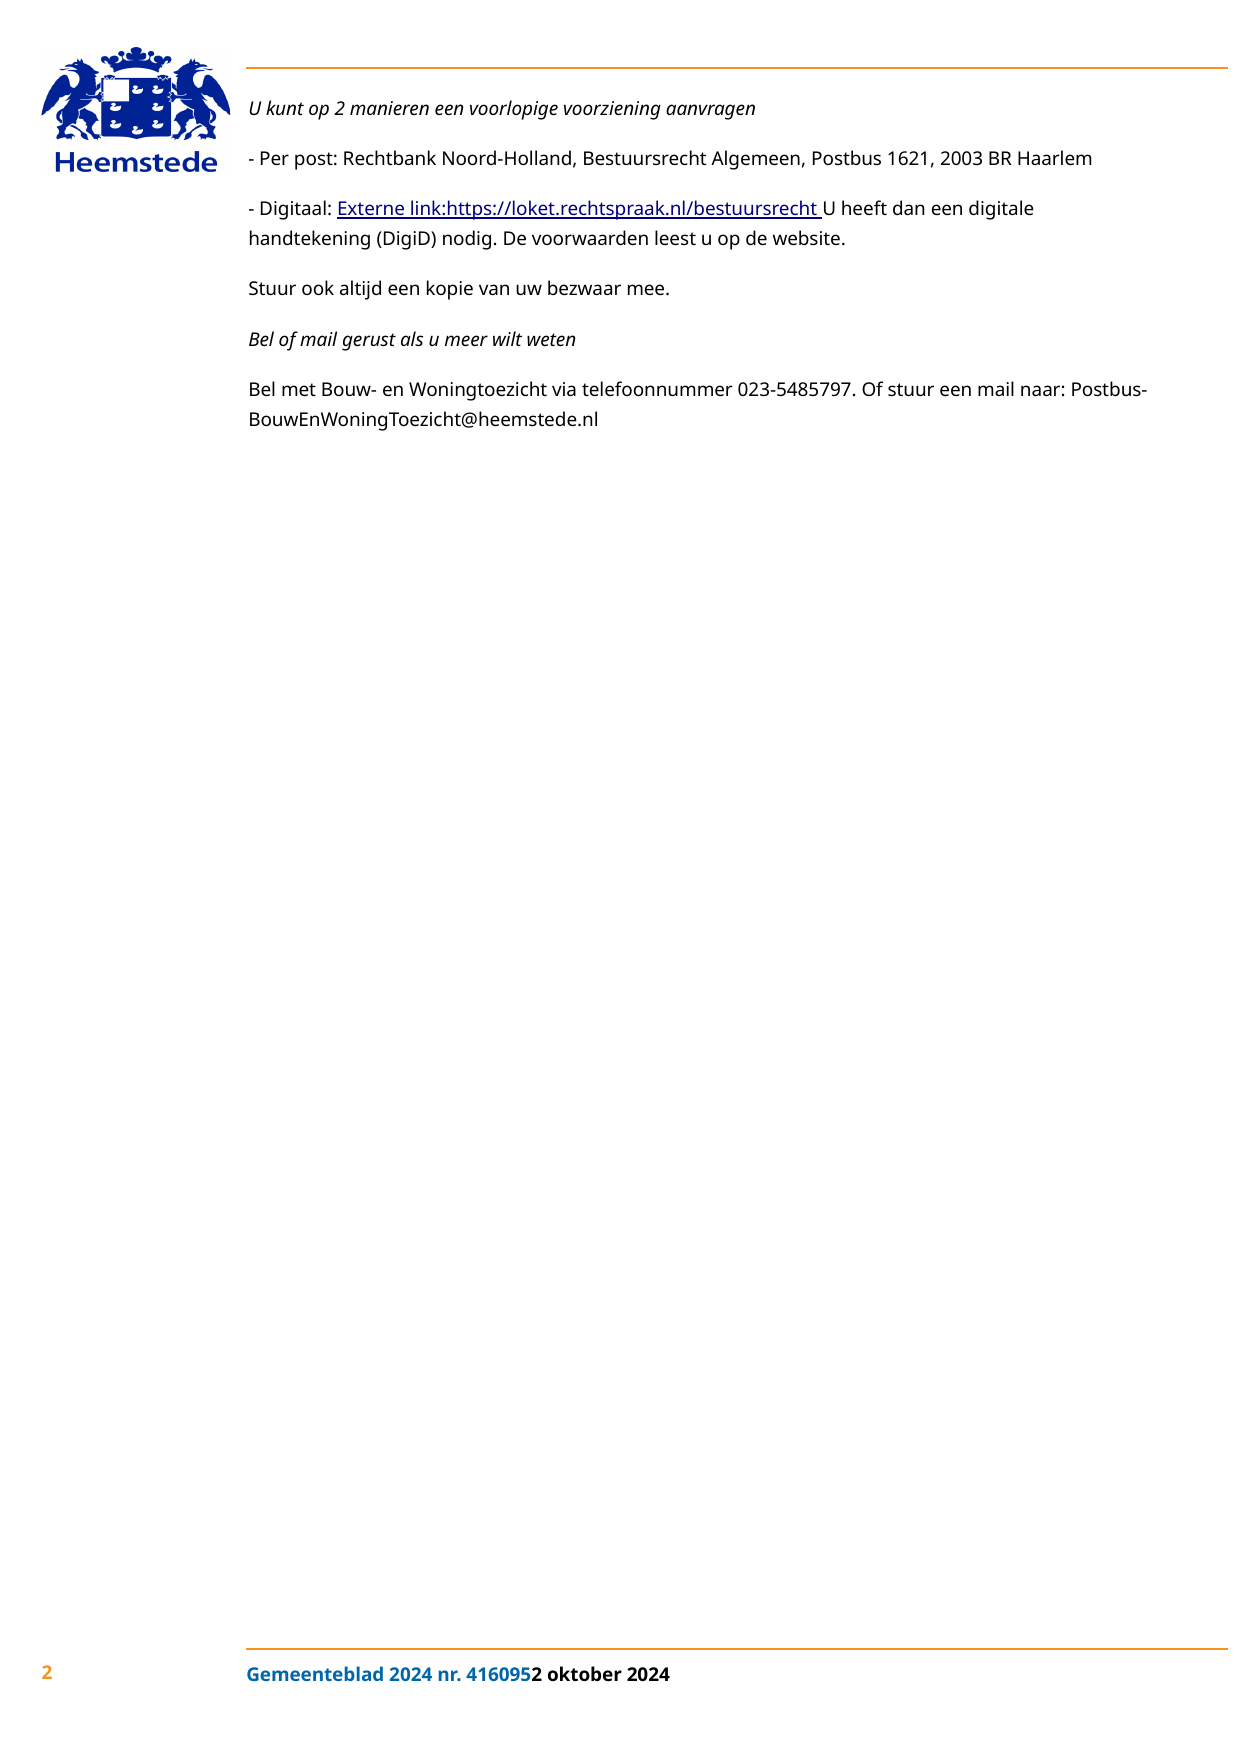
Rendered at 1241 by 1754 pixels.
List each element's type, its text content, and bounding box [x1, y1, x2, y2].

text Bel of mail gerust als u meer wilt weten [248, 326, 1152, 352]
text - Per post: Rechtbank Noord-Holland, Bestuursrecht Algemeen, Postbus 1621, 2003 BR Haarlem [248, 145, 1152, 171]
picture [41, 47, 231, 172]
text Bel met Bouw- en Woningtoezicht via telefoonnummer 023-5485797. Of stuur een mail naar: Postbus-BouwEnWoningToezicht@heemstede.nl [248, 376, 1152, 432]
text - Digitaal: Externe link:https://loket.rechtspraak.nl/bestuursrecht U heeft dan een digitale handtekening (DigiD) nodig. De voorwaarden leest u op de website. [248, 196, 1152, 251]
text Stuur ook altijd een kopie van uw bezwaar mee. [248, 276, 1152, 301]
text U kunt op 2 manieren een voorlopige voorziening aanvragen [248, 95, 1152, 121]
